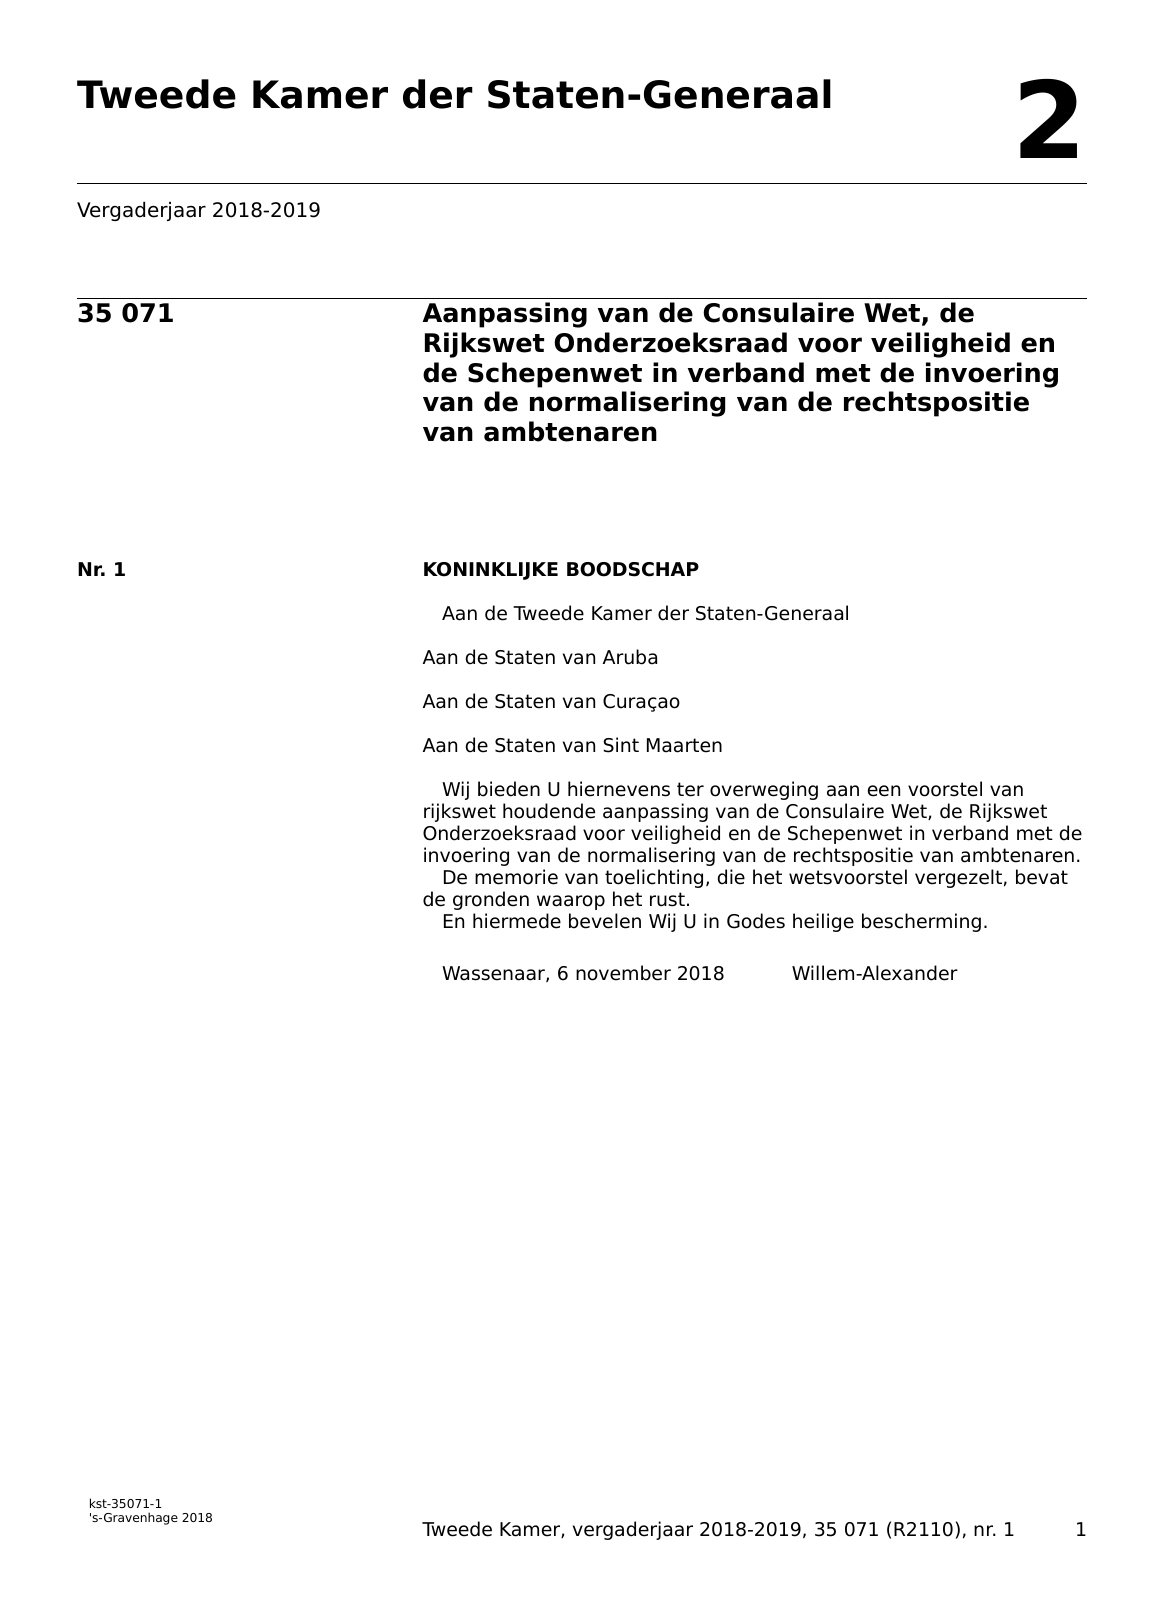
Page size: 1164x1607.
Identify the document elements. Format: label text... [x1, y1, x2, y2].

table_header 2 [886, 59, 1087, 183]
text De memorie van toelichting, die het wetsvoorstel vergezelt, bevat de gronden waarop het rust. [422, 867, 1087, 911]
subtitle Nr. 1 KONINKLIJKE BOODSCHAP [77, 558, 1087, 580]
text Wassenaar, 6 november 2018 Willem-Alexander [422, 963, 1087, 985]
text En hiermede bevelen Wij U in Godes heilige bescherming. [422, 911, 1087, 933]
text Aan de Staten van Sint Maarten [422, 735, 1087, 757]
text Aan de Staten van Aruba [422, 647, 1087, 669]
text Aan de Staten van Curaçao [422, 691, 1087, 713]
table_cell Vergaderjaar 2018-2019 [77, 184, 1087, 298]
text Aan de Tweede Kamer der Staten-Generaal [422, 603, 1087, 624]
table_header Tweede Kamer der Staten-Generaal [77, 59, 886, 183]
text kst-35071-1 [88, 1497, 323, 1511]
text 's-Gravenhage 2018 [88, 1511, 323, 1525]
text Wij bieden U hiernevens ter overweging aan een voorstel van rijkswet houdende aanpassing van de Consulaire Wet, de Rijkswet Onderzoeksraad voor veiligheid en de Schepenwet in verband met de invoering van de normalisering van de rechtspositie van ambtenaren. [422, 779, 1087, 867]
subtitle 35 071 Aanpassing van de Consulaire Wet, de Rijkswet Onderzoeksraad voor veiligheid en de Schepenwet in verband met de invoering van de normalisering van de rechtspositie van ambtenaren [77, 299, 1087, 447]
